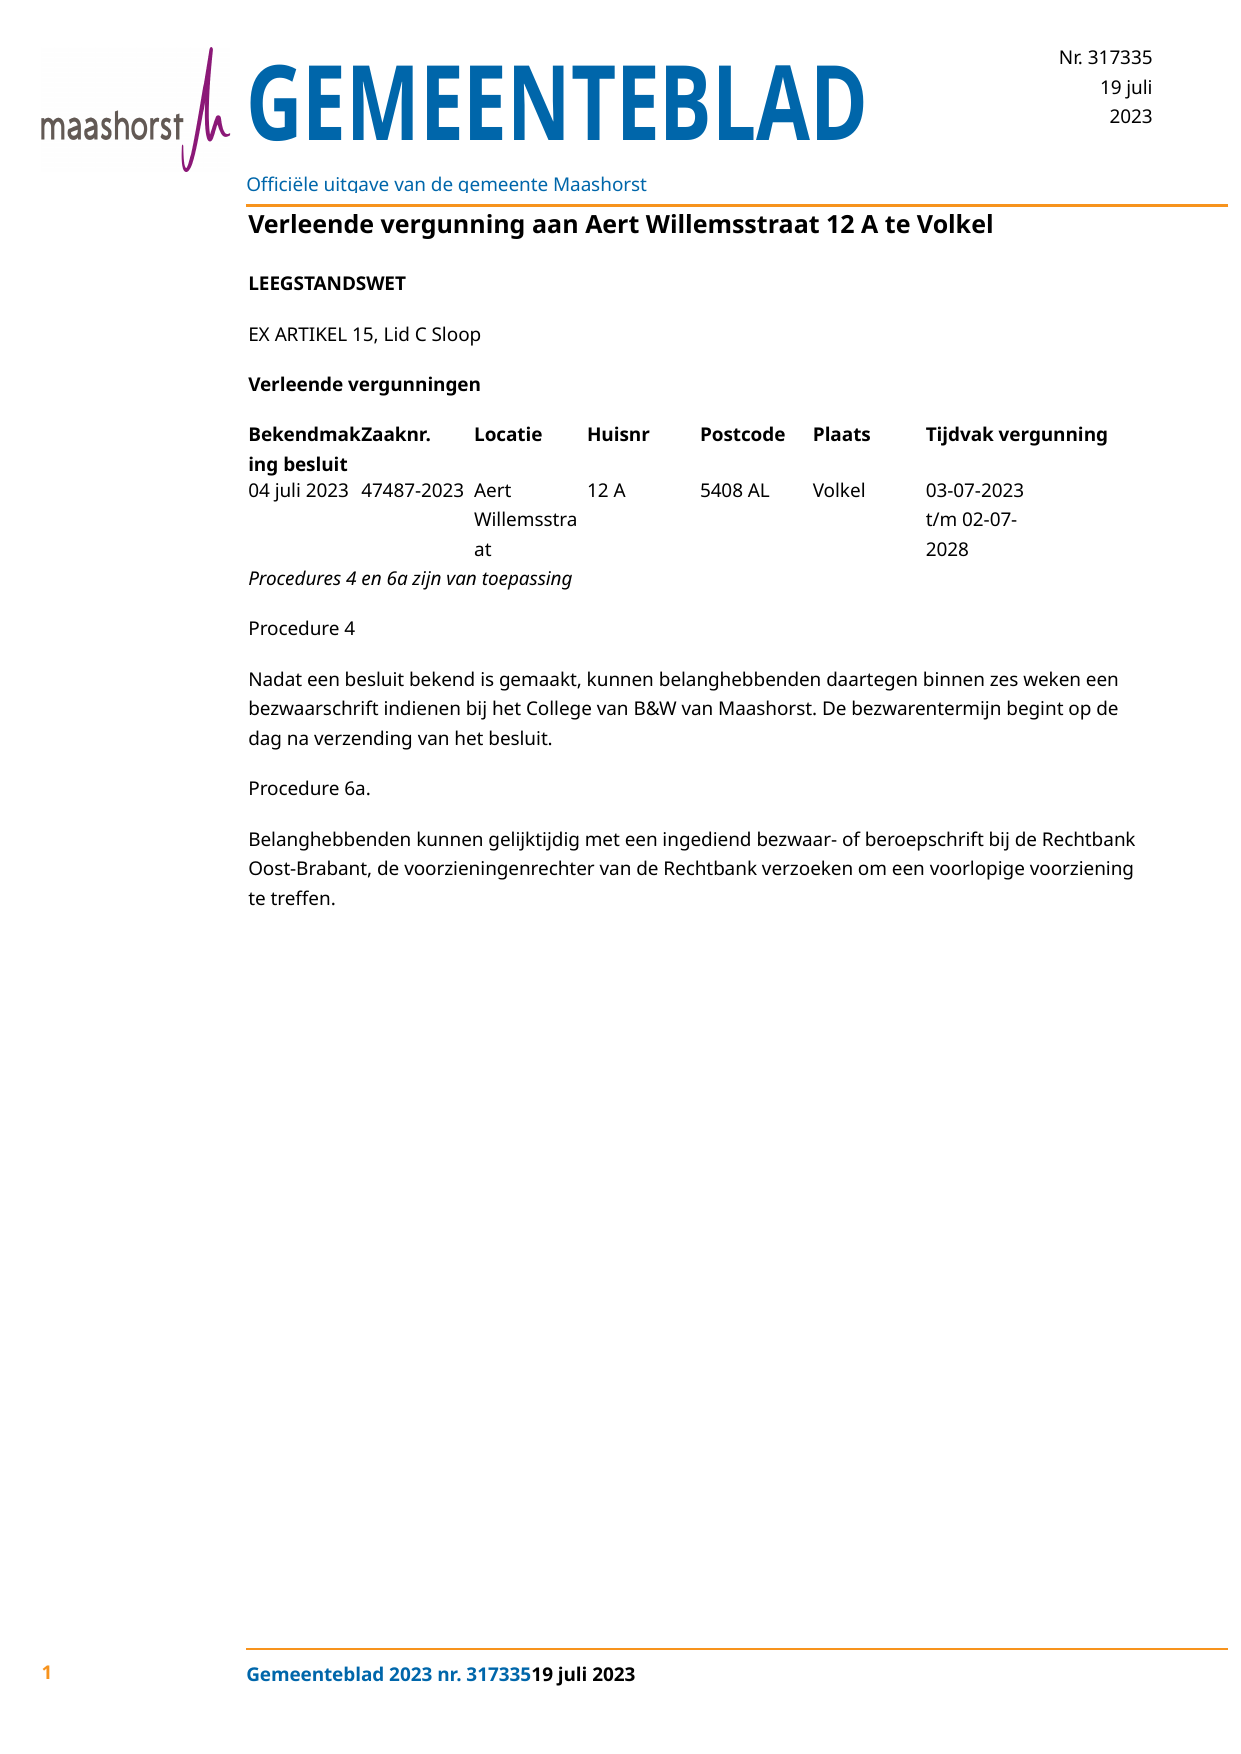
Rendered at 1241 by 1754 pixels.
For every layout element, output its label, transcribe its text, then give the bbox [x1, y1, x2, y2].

table_header Locatie [474, 422, 587, 477]
table_cell 5408 AL [700, 477, 813, 562]
text Procedure 4 [248, 616, 1152, 641]
table_cell Aert Willemsstraat [474, 477, 587, 562]
table_header Tijdvak vergunning [926, 422, 1152, 477]
text EX ARTIKEL 15, Lid C Sloop [248, 321, 1152, 346]
text LEEGSTANDSWET [248, 270, 1152, 296]
table_cell Volkel [813, 477, 926, 562]
text Procedure 6a. [248, 776, 1152, 801]
text Verleende vergunningen [248, 371, 1152, 397]
table_header Plaats [813, 422, 926, 477]
table_cell [1039, 477, 1152, 562]
text Procedures 4 en 6a zijn van toepassing [248, 565, 1152, 591]
table_cell 12 A [587, 477, 700, 562]
table_header Zaaknr. [361, 422, 474, 477]
table_cell 47487-2023 [361, 477, 474, 562]
text Belanghebbenden kunnen gelijktijdig met een ingediend bezwaar- of beroepschrift bij de Rechtbank Oost-Brabant, de voorzieningenrechter van de Rechtbank verzoeken om een voorlopige voorziening te treffen. [248, 826, 1152, 911]
table_cell 04 juli 2023 [248, 477, 361, 562]
table_header Postcode [700, 422, 813, 477]
table_cell 03-07-2023 t/m 02-07-2028 [926, 477, 1038, 562]
table_header Huisnr [587, 422, 700, 477]
text Nadat een besluit bekend is gemaakt, kunnen belanghebbenden daartegen binnen zes weken een bezwaarschrift indienen bij het College van B&W van Maashorst. De bezwarentermijn begint op de dag na verzending van het besluit. [248, 666, 1152, 751]
text Verleende vergunning aan Aert Willemsstraat 12 A te Volkel [248, 207, 1152, 241]
table_header Bekendmaking besluit [248, 422, 361, 477]
picture [41, 47, 231, 172]
